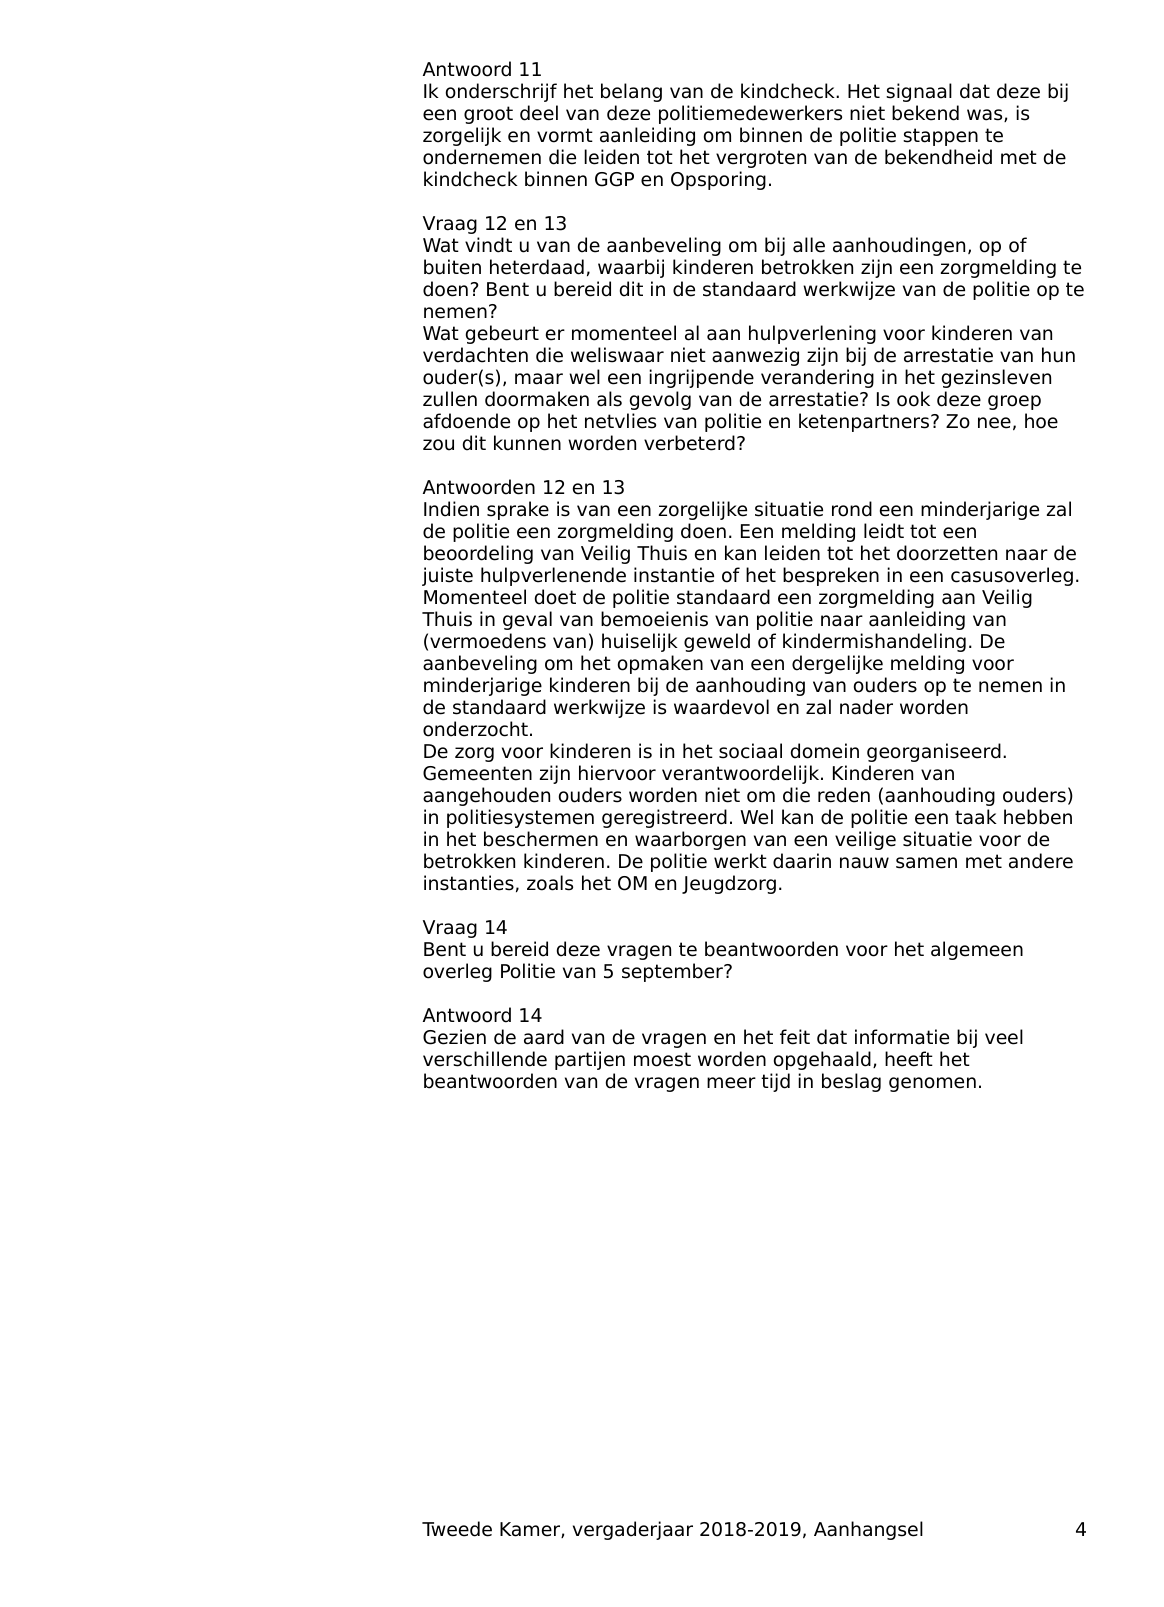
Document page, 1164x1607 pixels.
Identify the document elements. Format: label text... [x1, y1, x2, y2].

text Ik onderschrijf het belang van de kindcheck. Het signaal dat deze bij een groot deel van deze politiemedewerkers niet bekend was, is zorgelijk en vormt aanleiding om binnen de politie stappen te ondernemen die leiden tot het vergroten van de bekendheid met de kindcheck binnen GGP en Opsporing. [422, 81, 1087, 191]
text Vraag 14 [422, 917, 1087, 939]
text Antwoord 14 [422, 1005, 1087, 1027]
text Antwoorden 12 en 13 [422, 477, 1087, 499]
text Bent u bereid deze vragen te beantwoorden voor het algemeen overleg Politie van 5 september? [422, 939, 1087, 983]
text Indien sprake is van een zorgelijke situatie rond een minderjarige zal de politie een zorgmelding doen. Een melding leidt tot een beoordeling van Veilig Thuis en kan leiden tot het doorzetten naar de juiste hulpverlenende instantie of het bespreken in een casusoverleg. Momenteel doet de politie standaard een zorgmelding aan Veilig Thuis in geval van bemoeienis van politie naar aanleiding van (vermoedens van) huiselijk geweld of kindermishandeling. De aanbeveling om het opmaken van een dergelijke melding voor minderjarige kinderen bij de aanhouding van ouders op te nemen in de standaard werkwijze is waardevol en zal nader worden onderzocht. [422, 499, 1087, 741]
text Vraag 12 en 13 [422, 213, 1087, 235]
text Wat gebeurt er momenteel al aan hulpverlening voor kinderen van verdachten die weliswaar niet aanwezig zijn bij de arrestatie van hun ouder(s), maar wel een ingrijpende verandering in het gezinsleven zullen doormaken als gevolg van de arrestatie? Is ook deze groep afdoende op het netvlies van politie en ketenpartners? Zo nee, hoe zou dit kunnen worden verbeterd? [422, 323, 1087, 455]
text Gezien de aard van de vragen en het feit dat informatie bij veel verschillende partijen moest worden opgehaald, heeft het beantwoorden van de vragen meer tijd in beslag genomen. [422, 1027, 1087, 1093]
text Wat vindt u van de aanbeveling om bij alle aanhoudingen, op of buiten heterdaad, waarbij kinderen betrokken zijn een zorgmelding te doen? Bent u bereid dit in de standaard werkwijze van de politie op te nemen? [422, 235, 1087, 323]
text De zorg voor kinderen is in het sociaal domein georganiseerd. Gemeenten zijn hiervoor verantwoordelijk. Kinderen van aangehouden ouders worden niet om die reden (aanhouding ouders) in politiesystemen geregistreerd. Wel kan de politie een taak hebben in het beschermen en waarborgen van een veilige situatie voor de betrokken kinderen. De politie werkt daarin nauw samen met andere instanties, zoals het OM en Jeugdzorg. [422, 741, 1087, 895]
text Antwoord 11 [422, 59, 1087, 81]
